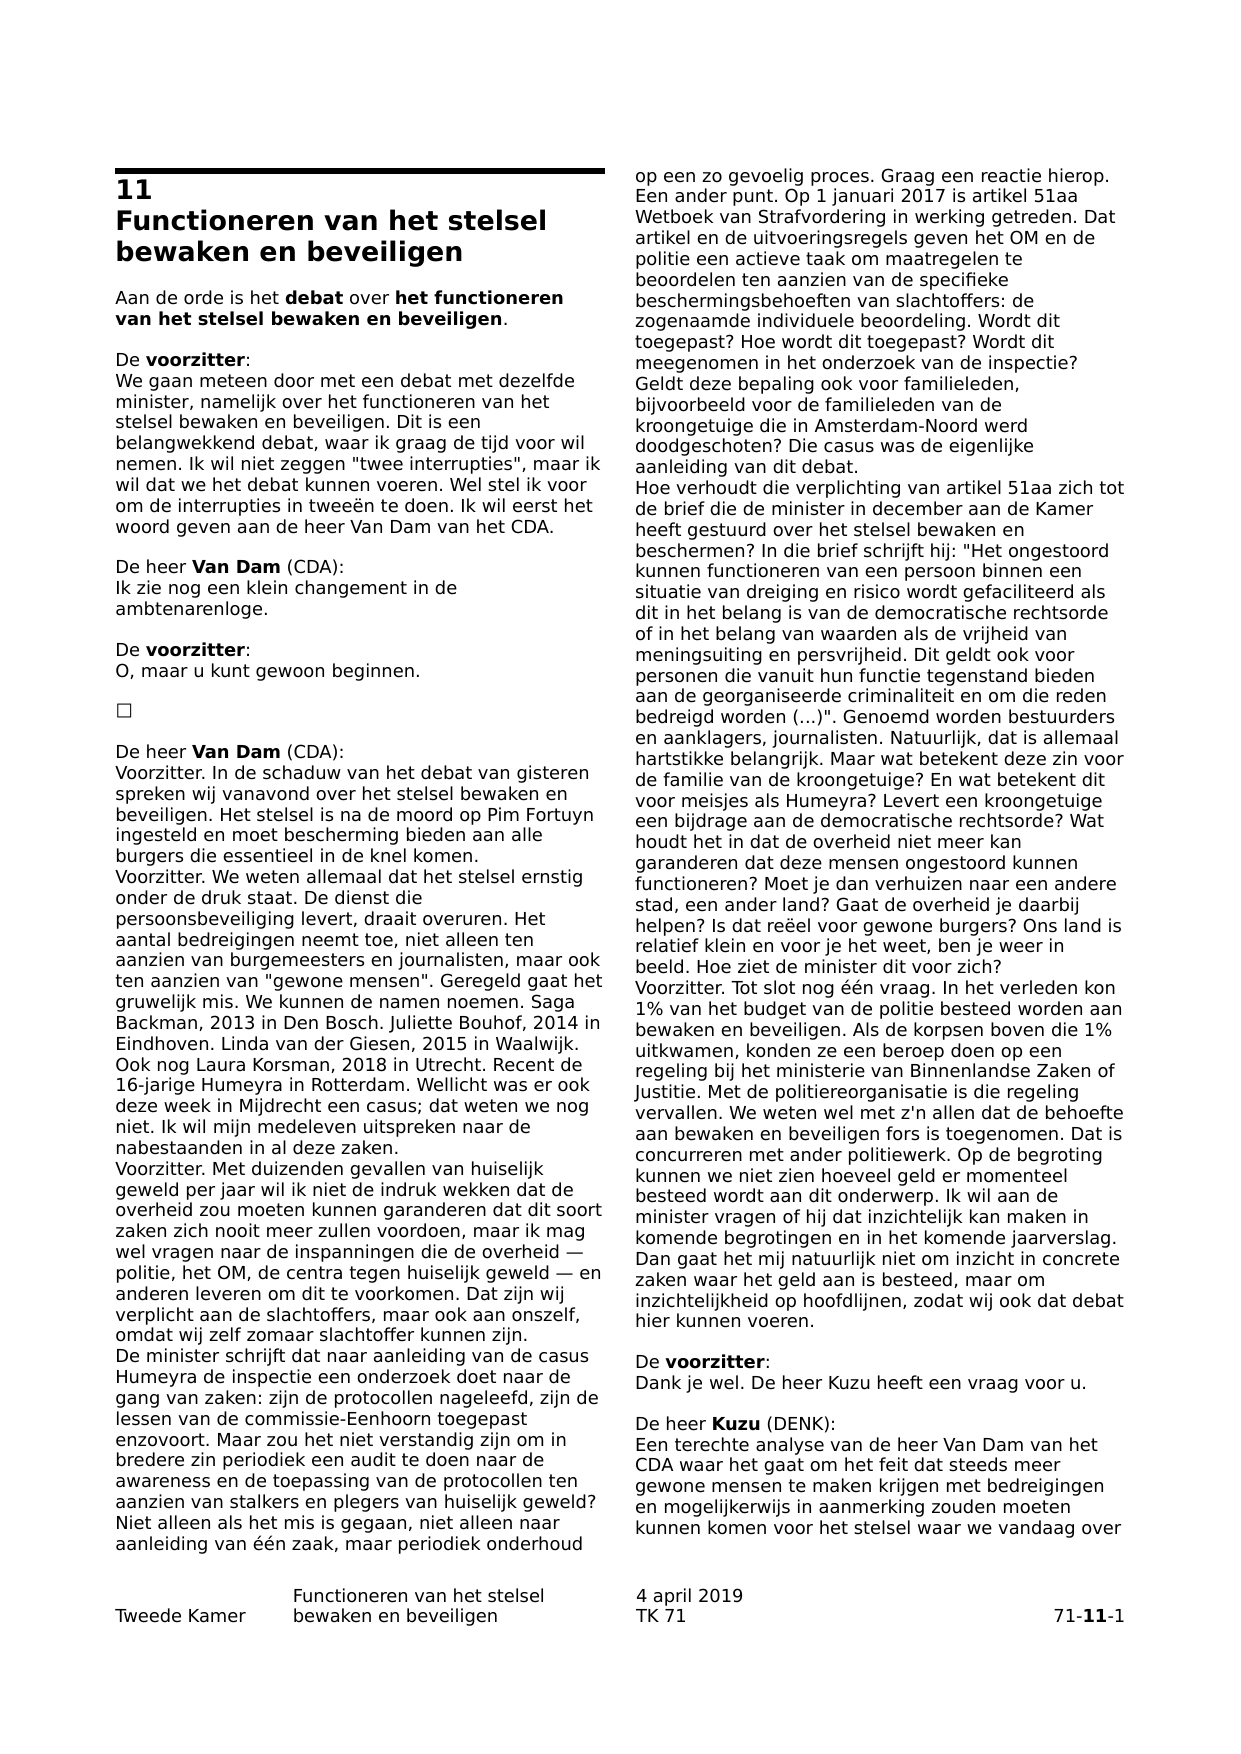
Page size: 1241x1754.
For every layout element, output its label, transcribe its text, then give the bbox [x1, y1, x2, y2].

title 11 Functioneren van het stelsel bewaken en beveiligen [115, 174, 605, 268]
text De heer Van Dam (CDA): [115, 557, 605, 578]
text Voorzitter. We weten allemaal dat het stelsel ernstig onder de druk staat. De dienst die persoonsbeveiliging levert, draait overuren. Het aantal bedreigingen neemt toe, niet alleen ten aanzien van burgemeesters en journalisten, maar ook ten aanzien van "gewone mensen". Geregeld gaat het gruwelijk mis. We kunnen de namen noemen. Saga Backman, 2013 in Den Bosch. Juliette Bouhof, 2014 in Eindhoven. Linda van der Giesen, 2015 in Waalwijk. Ook nog Laura Korsman, 2018 in Utrecht. Recent de 16-jarige Humeyra in Rotterdam. Wellicht was er ook deze week in Mijdrecht een casus; dat weten we nog niet. Ik wil mijn medeleven uitspreken naar de nabestaanden in al deze zaken. [115, 867, 605, 1158]
text Een ander punt. Op 1 januari 2017 is artikel 51aa Wetboek van Strafvordering in werking getreden. Dat artikel en de uitvoeringsregels geven het OM en de politie een actieve taak om maatregelen te beoordelen ten aanzien van de specifieke beschermingsbehoeften van slachtoffers: de zogenaamde individuele beoordeling. Wordt dit toegepast? Hoe wordt dit toegepast? Wordt dit meegenomen in het onderzoek van de inspectie? Geldt deze bepaling ook voor familieleden, bijvoorbeeld voor de familieleden van de kroongetuige die in Amsterdam-Noord werd doodgeschoten? Die casus was de eigenlijke aanleiding van dit debat. [635, 186, 1125, 478]
text op een zo gevoelig proces. Graag een reactie hierop. [635, 165, 1125, 186]
text De voorzitter: [115, 350, 605, 371]
text Aan de orde is het debat over het functioneren van het stelsel bewaken en beveiligen. [115, 288, 605, 330]
text De voorzitter: [635, 1352, 1125, 1373]
text We gaan meteen door met een debat met dezelfde minister, namelijk over het functioneren van het stelsel bewaken en beveiligen. Dit is een belangwekkend debat, waar ik graag de tijd voor wil nemen. Ik wil niet zeggen "twee interrupties", maar ik wil dat we het debat kunnen voeren. Wel stel ik voor om de interrupties in tweeën te doen. Ik wil eerst het woord geven aan de heer Van Dam van het CDA. [115, 371, 605, 537]
text Dank je wel. De heer Kuzu heeft een vraag voor u. [635, 1373, 1125, 1393]
text Hoe verhoudt die verplichting van artikel 51aa zich tot de brief die de minister in december aan de Kamer heeft gestuurd over het stelsel bewaken en beschermen? In die brief schrijft hij: "Het ongestoord kunnen functioneren van een persoon binnen een situatie van dreiging en risico wordt gefaciliteerd als dit in het belang is van de democratische rechtsorde of in het belang van waarden als de vrijheid van meningsuiting en persvrijheid. Dit geldt ook voor personen die vanuit hun functie tegenstand bieden aan de georganiseerde criminaliteit en om die reden bedreigd worden (...)". Genoemd worden bestuurders en aanklagers, journalisten. Natuurlijk, dat is allemaal hartstikke belangrijk. Maar wat betekent deze zin voor de familie van de kroongetuige? En wat betekent dit voor meisjes als Humeyra? Levert een kroongetuige een bijdrage aan de democratische rechtsorde? Wat houdt het in dat de overheid niet meer kan garanderen dat deze mensen ongestoord kunnen functioneren? Moet je dan verhuizen naar een andere stad, een ander land? Gaat de overheid je daarbij helpen? Is dat reëel voor gewone burgers? Ons land is relatief klein en voor je het weet, ben je weer in beeld. Hoe ziet de minister dit voor zich? [635, 478, 1125, 978]
text Ik zie nog een klein changement in de ambtenarenloge. [115, 578, 605, 619]
text De minister schrijft dat naar aanleiding van de casus Humeyra de inspectie een onderzoek doet naar de gang van zaken: zijn de protocollen nageleefd, zijn de lessen van de commissie-Eenhoorn toegepast enzovoort. Maar zou het niet verstandig zijn om in bredere zin periodiek een audit te doen naar de awareness en de toepassing van de protocollen ten aanzien van stalkers en plegers van huiselijk geweld? Niet alleen als het mis is gegaan, niet alleen naar aanleiding van één zaak, maar periodiek onderhoud [115, 1346, 605, 1554]
text Voorzitter. Met duizenden gevallen van huiselijk geweld per jaar wil ik niet de indruk wekken dat de overheid zou moeten kunnen garanderen dat dit soort zaken zich nooit meer zullen voordoen, maar ik mag wel vragen naar de inspanningen die de overheid — politie, het OM, de centra tegen huiselijk geweld — en anderen leveren om dit te voorkomen. Dat zijn wij verplicht aan de slachtoffers, maar ook aan onszelf, omdat wij zelf zomaar slachtoffer kunnen zijn. [115, 1158, 605, 1346]
text Voorzitter. Tot slot nog één vraag. In het verleden kon 1% van het budget van de politie besteed worden aan bewaken en beveiligen. Als de korpsen boven die 1% uitkwamen, konden ze een beroep doen op een regeling bij het ministerie van Binnenlandse Zaken of Justitie. Met de politiereorganisatie is die regeling vervallen. We weten wel met z'n allen dat de behoefte aan bewaken en beveiligen fors is toegenomen. Dat is concurreren met ander politiewerk. Op de begroting kunnen we niet zien hoeveel geld er momenteel besteed wordt aan dit onderwerp. Ik wil aan de minister vragen of hij dat inzichtelijk kan maken in komende begrotingen en in het komende jaarverslag. Dan gaat het mij natuurlijk niet om inzicht in concrete zaken waar het geld aan is besteed, maar om inzichtelijkheid op hoofdlijnen, zodat wij ook dat debat hier kunnen voeren. [635, 978, 1125, 1332]
text Voorzitter. In de schaduw van het debat van gisteren spreken wij vanavond over het stelsel bewaken en beveiligen. Het stelsel is na de moord op Pim Fortuyn ingesteld en moet bescherming bieden aan alle burgers die essentieel in de knel komen. [115, 763, 605, 867]
text ⬜ [115, 701, 605, 722]
text De voorzitter: [115, 639, 605, 660]
text De heer Kuzu (DENK): [635, 1413, 1125, 1434]
text De heer Van Dam (CDA): [115, 742, 605, 763]
text Een terechte analyse van de heer Van Dam van het CDA waar het gaat om het feit dat steeds meer gewone mensen te maken krijgen met bedreigingen en mogelijkerwijs in aanmerking zouden moeten kunnen komen voor het stelsel waar we vandaag over [635, 1434, 1125, 1538]
text O, maar u kunt gewoon beginnen. [115, 660, 605, 681]
